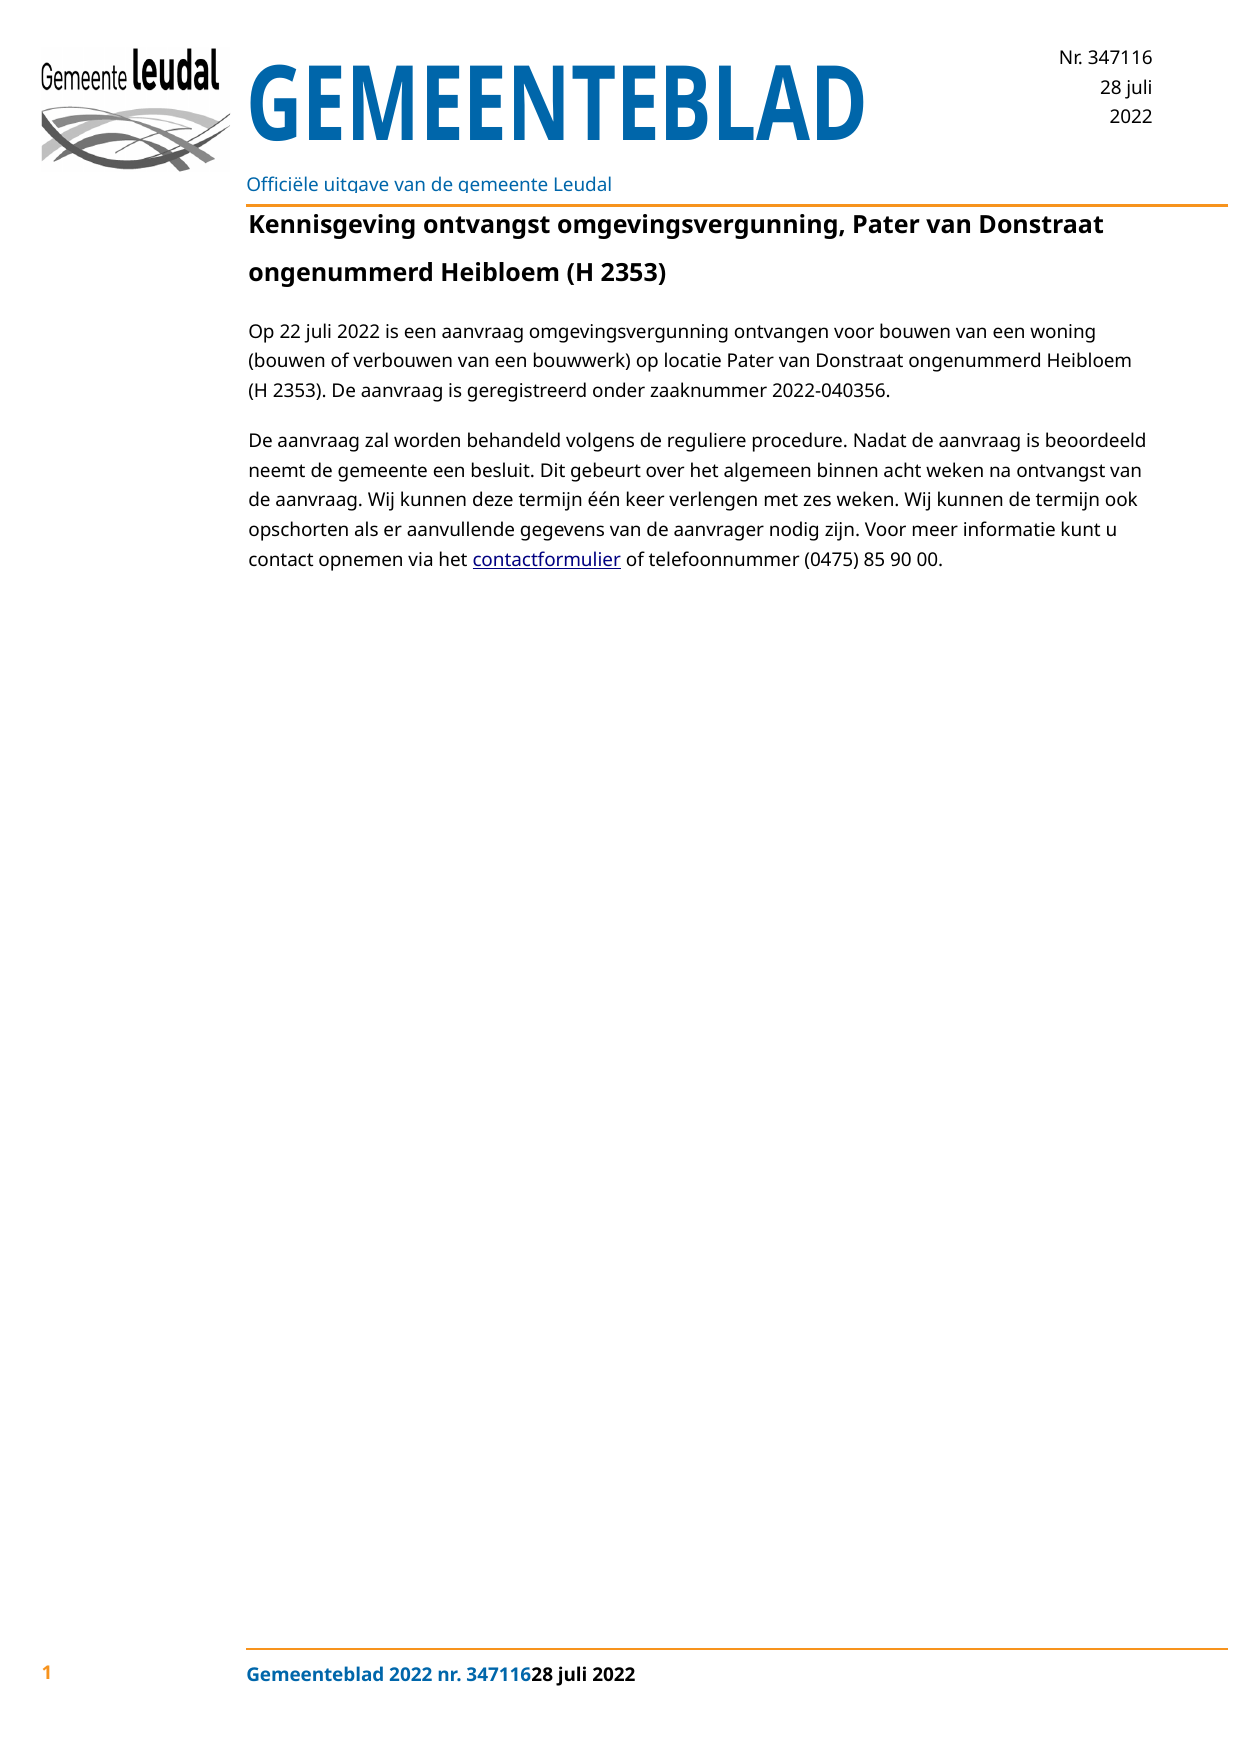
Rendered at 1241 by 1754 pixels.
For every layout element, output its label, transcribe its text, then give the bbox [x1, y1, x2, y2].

text Kennisgeving ontvangst omgevingsvergunning, Pater van Donstraat ongenummerd Heibloem (H 2353) [248, 207, 1152, 288]
text Op 22 juli 2022 is een aanvraag omgevingsvergunning ontvangen voor bouwen van een woning (bouwen of verbouwen van een bouwwerk) op locatie Pater van Donstraat ongenummerd Heibloem (H 2353). De aanvraag is geregistreerd onder zaaknummer 2022-040356. [248, 318, 1152, 403]
text De aanvraag zal worden behandeld volgens de reguliere procedure. Nadat de aanvraag is beoordeeld neemt de gemeente een besluit. Dit gebeurt over het algemeen binnen acht weken na ontvangst van de aanvraag. Wij kunnen deze termijn één keer verlengen met zes weken. Wij kunnen de termijn ook opschorten als er aanvullende gegevens van de aanvrager nodig zijn. Voor meer informatie kunt u contact opnemen via het contactformulier of telefoonnummer (0475) 85 90 00. [248, 427, 1152, 572]
picture [41, 47, 231, 172]
